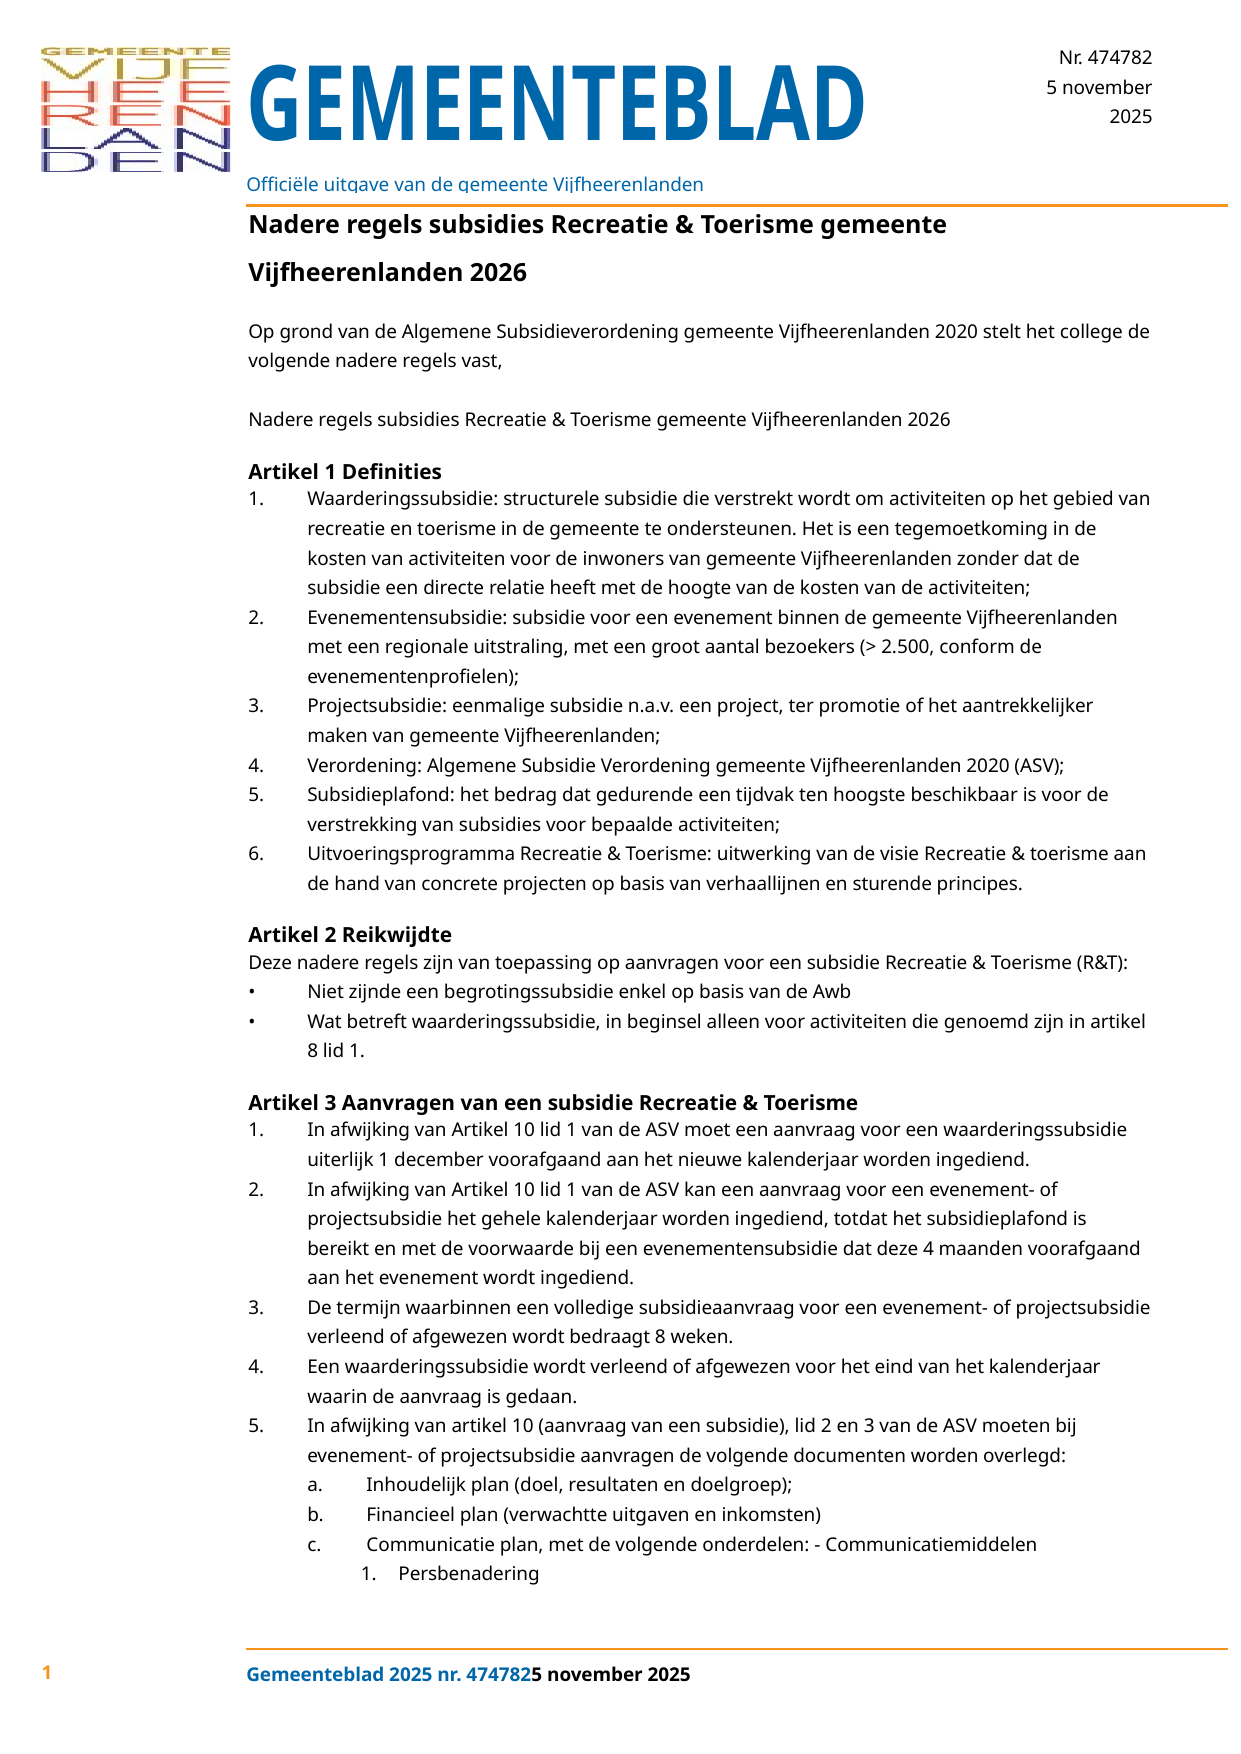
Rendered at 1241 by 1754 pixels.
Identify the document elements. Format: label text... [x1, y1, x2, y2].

text Op grond van de Algemene Subsidieverordening gemeente Vijfheerenlanden 2020 stelt het college de volgende nadere regels vast, [248, 318, 1152, 373]
list Subsidieplafond: het bedrag dat gedurende een tijdvak ten hoogste beschikbaar is voor de verstrekking van subsidies voor bepaalde activiteiten; [248, 781, 1152, 837]
list Evenementensubsidie: subsidie voor een evenement binnen de gemeente Vijfheerenlanden met een regionale uitstraling, met een groot aantal bezoekers (> 2.500, conform de evenementenprofielen); [248, 604, 1152, 689]
list Verordening: Algemene Subsidie Verordening gemeente Vijfheerenlanden 2020 (ASV); [248, 752, 1152, 777]
list Een waarderingssubsidie wordt verleend of afgewezen voor het eind van het kalenderjaar waarin de aanvraag is gedaan. [248, 1353, 1152, 1408]
list Projectsubsidie: eenmalige subsidie n.a.v. een project, ter promotie of het aantrekkelijker maken van gemeente Vijfheerenlanden; [248, 693, 1152, 748]
text Artikel 1 Definities [248, 457, 1152, 486]
text Nadere regels subsidies Recreatie & Toerisme gemeente Vijfheerenlanden 2026 [248, 407, 1152, 432]
list De termijn waarbinnen een volledige subsidieaanvraag voor een evenement- of projectsubsidie verleend of afgewezen wordt bedraagt 8 weken. [248, 1294, 1152, 1349]
text Deze nadere regels zijn van toepassing op aanvragen voor een subsidie Recreatie & Toerisme (R&T): [248, 949, 1152, 975]
list In afwijking van artikel 10 (aanvraag van een subsidie), lid 2 en 3 van de ASV moeten bij evenement- of projectsubsidie aanvragen de volgende documenten worden overlegd: [248, 1412, 1152, 1468]
list Wat betreft waarderingssubsidie, in beginsel alleen voor activiteiten die genoemd zijn in artikel 8 lid 1. [248, 1008, 1152, 1063]
list Persbenadering [361, 1560, 1152, 1586]
list Uitvoeringsprogramma Recreatie & Toerisme: uitwerking van de visie Recreatie & toerisme aan de hand van concrete projecten op basis van verhaallijnen en sturende principes. [248, 841, 1152, 896]
list Financieel plan (verwachtte uitgaven en inkomsten) [307, 1501, 1152, 1527]
text Artikel 2 Reikwijdte [248, 921, 1152, 949]
list In afwijking van Artikel 10 lid 1 van de ASV kan een aanvraag voor een evenement- of projectsubsidie het gehele kalenderjaar worden ingediend, totdat het subsidieplafond is bereikt en met de voorwaarde bij een evenementensubsidie dat deze 4 maanden voorafgaand aan het evenement wordt ingediend. [248, 1176, 1152, 1290]
list Waarderingssubsidie: structurele subsidie die verstrekt wordt om activiteiten op het gebied van recreatie en toerisme in de gemeente te ondersteunen. Het is een tegemoetkoming in de kosten van activiteiten voor de inwoners van gemeente Vijfheerenlanden zonder dat de subsidie een directe relatie heeft met de hoogte van de kosten van de activiteiten; [248, 486, 1152, 600]
text Artikel 3 Aanvragen van een subsidie Recreatie & Toerisme [248, 1088, 1152, 1117]
list Inhoudelijk plan (doel, resultaten en doelgroep); [307, 1472, 1152, 1497]
text Nadere regels subsidies Recreatie & Toerisme gemeente Vijfheerenlanden 2026 [248, 207, 1152, 288]
list Communicatie plan, met de volgende onderdelen: - Communicatiemiddelen [307, 1531, 1152, 1556]
picture [41, 47, 231, 172]
list In afwijking van Artikel 10 lid 1 van de ASV moet een aanvraag voor een waarderingssubsidie uiterlijk 1 december voorafgaand aan het nieuwe kalenderjaar worden ingediend. [248, 1117, 1152, 1172]
list Niet zijnde een begrotingssubsidie enkel op basis van de Awb [248, 978, 1152, 1004]
